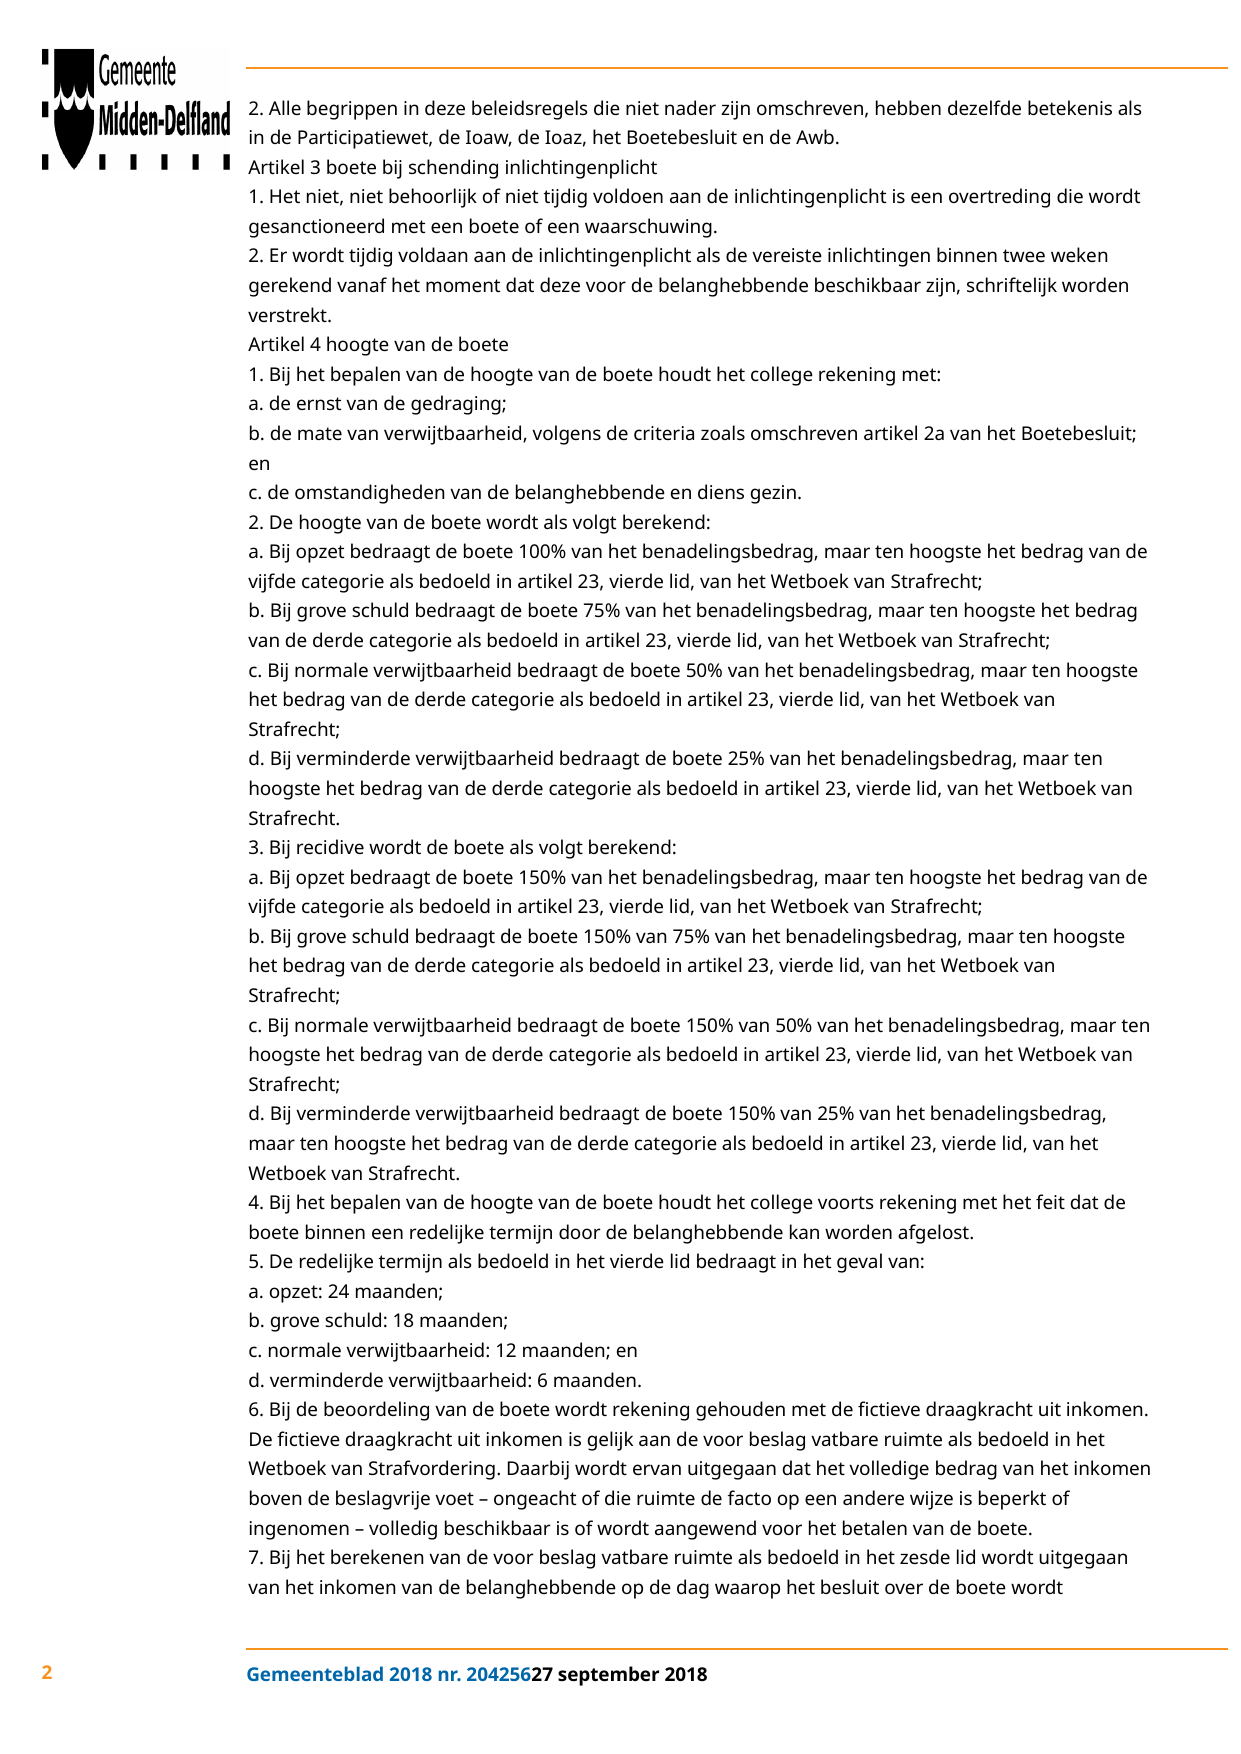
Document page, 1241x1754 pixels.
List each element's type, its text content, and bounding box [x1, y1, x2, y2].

text Artikel 4 hoogte van de boete [248, 331, 1152, 357]
text a. Bij opzet bedraagt de boete 100% van het benadelingsbedrag, maar ten hoogste het bedrag van de vijfde categorie als bedoeld in artikel 23, vierde lid, van het Wetboek van Strafrecht; [248, 538, 1152, 594]
text d. verminderde verwijtbaarheid: 6 maanden. [248, 1367, 1152, 1393]
text b. Bij grove schuld bedraagt de boete 75% van het benadelingsbedrag, maar ten hoogste het bedrag van de derde categorie als bedoeld in artikel 23, vierde lid, van het Wetboek van Strafrecht; [248, 598, 1152, 653]
text 6. Bij de beoordeling van de boete wordt rekening gehouden met de fictieve draagkracht uit inkomen. De fictieve draagkracht uit inkomen is gelijk aan de voor beslag vatbare ruimte als bedoeld in het Wetboek van Strafvordering. Daarbij wordt ervan uitgegaan dat het volledige bedrag van het inkomen boven de beslagvrije voet – ongeacht of die ruimte de facto op een andere wijze is beperkt of ingenomen – volledig beschikbaar is of wordt aangewend voor het betalen van de boete. [248, 1396, 1152, 1541]
text d. Bij verminderde verwijtbaarheid bedraagt de boete 150% van 25% van het benadelingsbedrag, maar ten hoogste het bedrag van de derde categorie als bedoeld in artikel 23, vierde lid, van het Wetboek van Strafrecht. [248, 1101, 1152, 1186]
text 4. Bij het bepalen van de hoogte van de boete houdt het college voorts rekening met het feit dat de boete binnen een redelijke termijn door de belanghebbende kan worden afgelost. [248, 1189, 1152, 1245]
text 2. De hoogte van de boete wordt als volgt berekend: [248, 509, 1152, 535]
text Artikel 3 boete bij schending inlichtingenplicht [248, 154, 1152, 180]
text 2. Alle begrippen in deze beleidsregels die niet nader zijn omschreven, hebben dezelfde betekenis als in de Participatiewet, de Ioaw, de Ioaz, het Boetebesluit en de Awb. [248, 95, 1152, 150]
text d. Bij verminderde verwijtbaarheid bedraagt de boete 25% van het benadelingsbedrag, maar ten hoogste het bedrag van de derde categorie als bedoeld in artikel 23, vierde lid, van het Wetboek van Strafrecht. [248, 746, 1152, 831]
text a. opzet: 24 maanden; [248, 1278, 1152, 1304]
text c. Bij normale verwijtbaarheid bedraagt de boete 50% van het benadelingsbedrag, maar ten hoogste het bedrag van de derde categorie als bedoeld in artikel 23, vierde lid, van het Wetboek van Strafrecht; [248, 657, 1152, 742]
text b. de mate van verwijtbaarheid, volgens de criteria zoals omschreven artikel 2a van het Boetebesluit; en [248, 420, 1152, 476]
text c. Bij normale verwijtbaarheid bedraagt de boete 150% van 50% van het benadelingsbedrag, maar ten hoogste het bedrag van de derde categorie als bedoeld in artikel 23, vierde lid, van het Wetboek van Strafrecht; [248, 1012, 1152, 1097]
text 2. Er wordt tijdig voldaan aan de inlichtingenplicht als de vereiste inlichtingen binnen twee weken gerekend vanaf het moment dat deze voor de belanghebbende beschikbaar zijn, schriftelijk worden verstrekt. [248, 243, 1152, 328]
text b. Bij grove schuld bedraagt de boete 150% van 75% van het benadelingsbedrag, maar ten hoogste het bedrag van de derde categorie als bedoeld in artikel 23, vierde lid, van het Wetboek van Strafrecht; [248, 923, 1152, 1008]
text 1. Het niet, niet behoorlijk of niet tijdig voldoen aan de inlichtingenplicht is een overtreding die wordt gesanctioneerd met een boete of een waarschuwing. [248, 183, 1152, 239]
text 3. Bij recidive wordt de boete als volgt berekend: [248, 834, 1152, 860]
text 7. Bij het berekenen van de voor beslag vatbare ruimte als bedoeld in het zesde lid wordt uitgegaan van het inkomen van de belanghebbende op de dag waarop het besluit over de boete wordt [248, 1544, 1152, 1600]
text c. de omstandigheden van de belanghebbende en diens gezin. [248, 479, 1152, 505]
text b. grove schuld: 18 maanden; [248, 1308, 1152, 1333]
text 1. Bij het bepalen van de hoogte van de boete houdt het college rekening met: [248, 361, 1152, 387]
picture [41, 47, 231, 172]
text c. normale verwijtbaarheid: 12 maanden; en [248, 1337, 1152, 1363]
text a. de ernst van de gedraging; [248, 391, 1152, 416]
text 5. De redelijke termijn als bedoeld in het vierde lid bedraagt in het geval van: [248, 1248, 1152, 1274]
text a. Bij opzet bedraagt de boete 150% van het benadelingsbedrag, maar ten hoogste het bedrag van de vijfde categorie als bedoeld in artikel 23, vierde lid, van het Wetboek van Strafrecht; [248, 864, 1152, 919]
